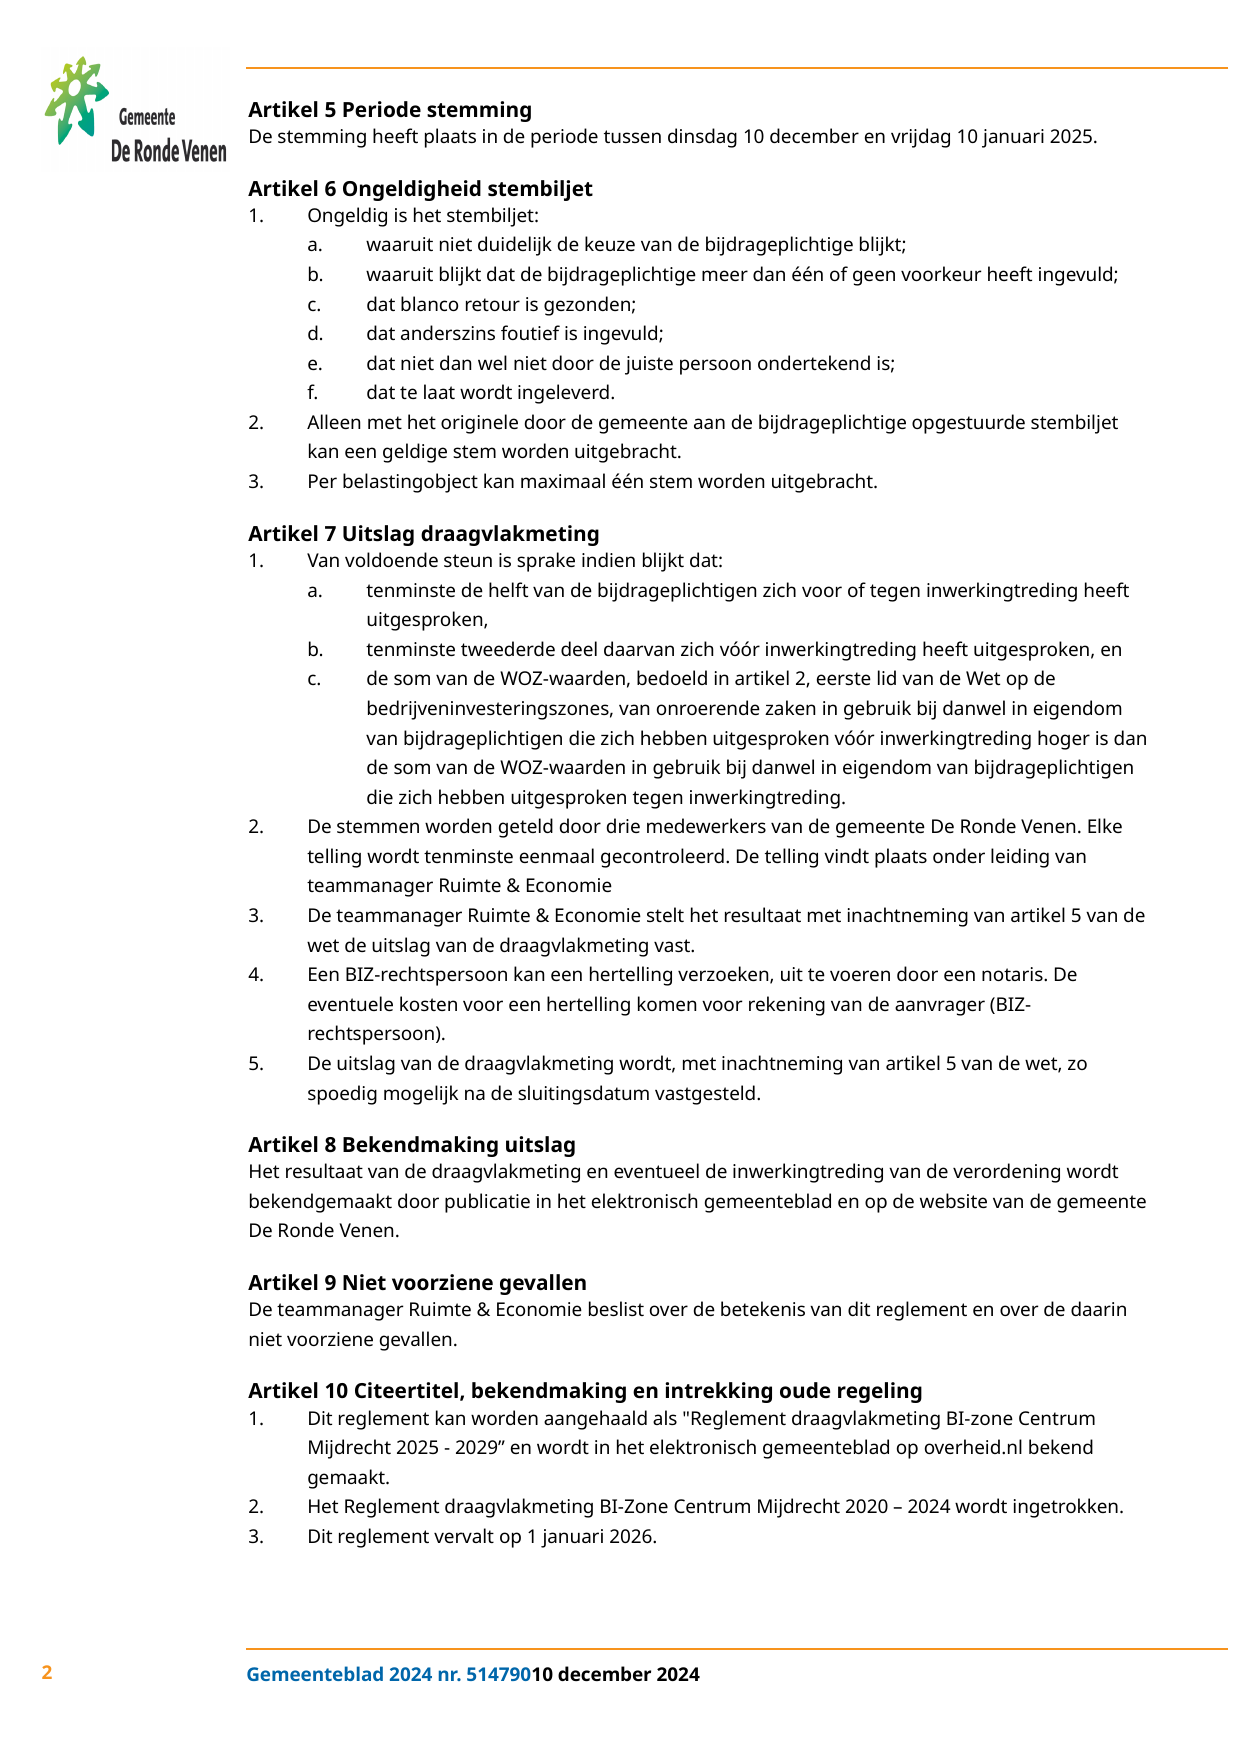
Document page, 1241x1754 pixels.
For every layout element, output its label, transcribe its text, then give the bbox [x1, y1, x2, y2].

list Een BIZ-rechtspersoon kan een hertelling verzoeken, uit te voeren door een notaris. De eventuele kosten voor een hertelling komen voor rekening van de aanvrager (BIZ-rechtspersoon). [248, 961, 1152, 1046]
text Artikel 8 Bekendmaking uitslag [248, 1130, 1152, 1158]
list dat anderszins foutief is ingevuld; [307, 320, 1152, 346]
picture [41, 47, 231, 172]
list Dit reglement kan worden aangehaald als "Reglement draagvlakmeting BI-zone Centrum Mijdrecht 2025 - 2029” en wordt in het elektronisch gemeenteblad op overheid.nl bekend gemaakt. [248, 1405, 1152, 1490]
list Dit reglement vervalt op 1 januari 2026. [248, 1523, 1152, 1549]
list Ongeldig is het stembiljet: [248, 202, 1152, 228]
text Het resultaat van de draagvlakmeting en eventueel de inwerkingtreding van de verordening wordt bekendgemaakt door publicatie in het elektronisch gemeenteblad en op de website van de gemeente De Ronde Venen. [248, 1158, 1152, 1243]
list dat te laat wordt ingeleverd. [307, 379, 1152, 405]
text Artikel 6 Ongeldigheid stembiljet [248, 174, 1152, 202]
list De uitslag van de draagvlakmeting wordt, met inachtneming van artikel 5 van de wet, zo spoedig mogelijk na de sluitingsdatum vastgesteld. [248, 1050, 1152, 1105]
list waaruit niet duidelijk de keuze van de bijdrageplichtige blijkt; [307, 232, 1152, 257]
text Artikel 9 Niet voorziene gevallen [248, 1268, 1152, 1297]
list Alleen met het originele door de gemeente aan de bijdrageplichtige opgestuurde stembiljet kan een geldige stem worden uitgebracht. [248, 409, 1152, 464]
list de som van de WOZ-waarden, bedoeld in artikel 2, eerste lid van de Wet op de bedrijveninvesteringszones, van onroerende zaken in gebruik bij danwel in eigendom van bijdrageplichtigen die zich hebben uitgesproken vóór inwerkingtreding hoger is dan de som van de WOZ-waarden in gebruik bij danwel in eigendom van bijdrageplichtigen die zich hebben uitgesproken tegen inwerkingtreding. [307, 666, 1152, 809]
list dat niet dan wel niet door de juiste persoon ondertekend is; [307, 350, 1152, 376]
text Artikel 7 Uitslag draagvlakmeting [248, 519, 1152, 547]
list De teammanager Ruimte & Economie stelt het resultaat met inachtneming van artikel 5 van de wet de uitslag van de draagvlakmeting vast. [248, 902, 1152, 957]
list Het Reglement draagvlakmeting BI-Zone Centrum Mijdrecht 2020 – 2024 wordt ingetrokken. [248, 1494, 1152, 1519]
text Artikel 10 Citeertitel, bekendmaking en intrekking oude regeling [248, 1377, 1152, 1405]
list De stemmen worden geteld door drie medewerkers van de gemeente De Ronde Venen. Elke telling wordt tenminste eenmaal gecontroleerd. De telling vindt plaats onder leiding van teammanager Ruimte & Economie [248, 813, 1152, 898]
list tenminste de helft van de bijdrageplichtigen zich voor of tegen inwerkingtreding heeft uitgesproken, [307, 577, 1152, 632]
list waaruit blijkt dat de bijdrageplichtige meer dan één of geen voorkeur heeft ingevuld; [307, 261, 1152, 287]
list Per belastingobject kan maximaal één stem worden uitgebracht. [248, 468, 1152, 494]
text De teammanager Ruimte & Economie beslist over de betekenis van dit reglement en over de daarin niet voorziene gevallen. [248, 1297, 1152, 1352]
list tenminste tweederde deel daarvan zich vóór inwerkingtreding heeft uitgesproken, en [307, 636, 1152, 662]
list Van voldoende steun is sprake indien blijkt dat: [248, 547, 1152, 573]
list dat blanco retour is gezonden; [307, 291, 1152, 317]
text Artikel 5 Periode stemming [248, 95, 1152, 123]
text De stemming heeft plaats in de periode tussen dinsdag 10 december en vrijdag 10 januari 2025. [248, 123, 1152, 149]
